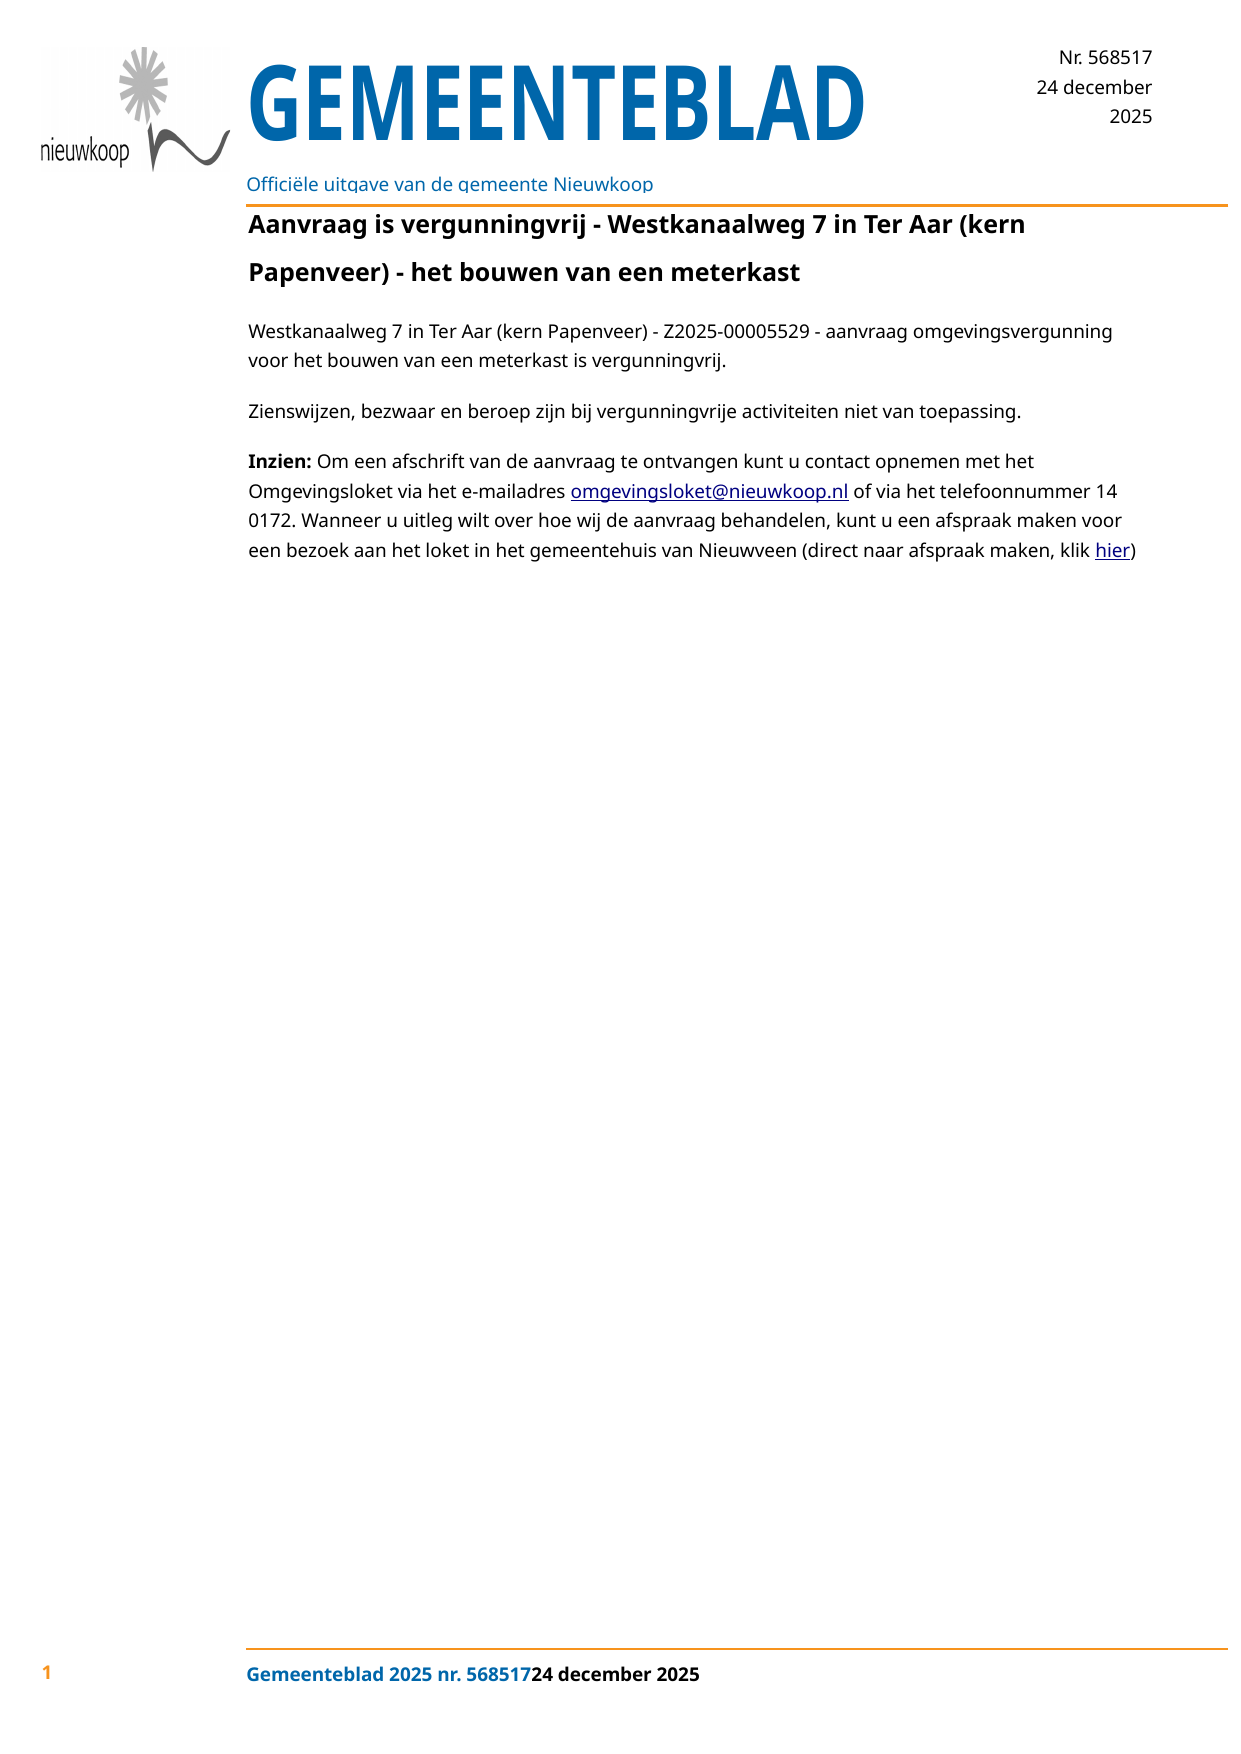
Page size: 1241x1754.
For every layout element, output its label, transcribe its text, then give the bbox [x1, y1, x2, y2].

picture [41, 47, 231, 172]
text Zienswijzen, bezwaar en beroep zijn bij vergunningvrije activiteiten niet van toepassing. [248, 398, 1152, 424]
text Westkanaalweg 7 in Ter Aar (kern Papenveer) - Z2025-00005529 - aanvraag omgevingsvergunning voor het bouwen van een meterkast is vergunningvrij. [248, 318, 1152, 373]
text Inzien: Om een afschrift van de aanvraag te ontvangen kunt u contact opnemen met het Omgevingsloket via het e-mailadres omgevingsloket@nieuwkoop.nl of via het telefoonnummer 14 0172. Wanneer u uitleg wilt over hoe wij de aanvraag behandelen, kunt u een afspraak maken voor een bezoek aan het loket in het gemeentehuis van Nieuwveen (direct naar afspraak maken, klik hier) [248, 448, 1152, 563]
text Aanvraag is vergunningvrij - Westkanaalweg 7 in Ter Aar (kern Papenveer) - het bouwen van een meterkast [248, 207, 1152, 288]
